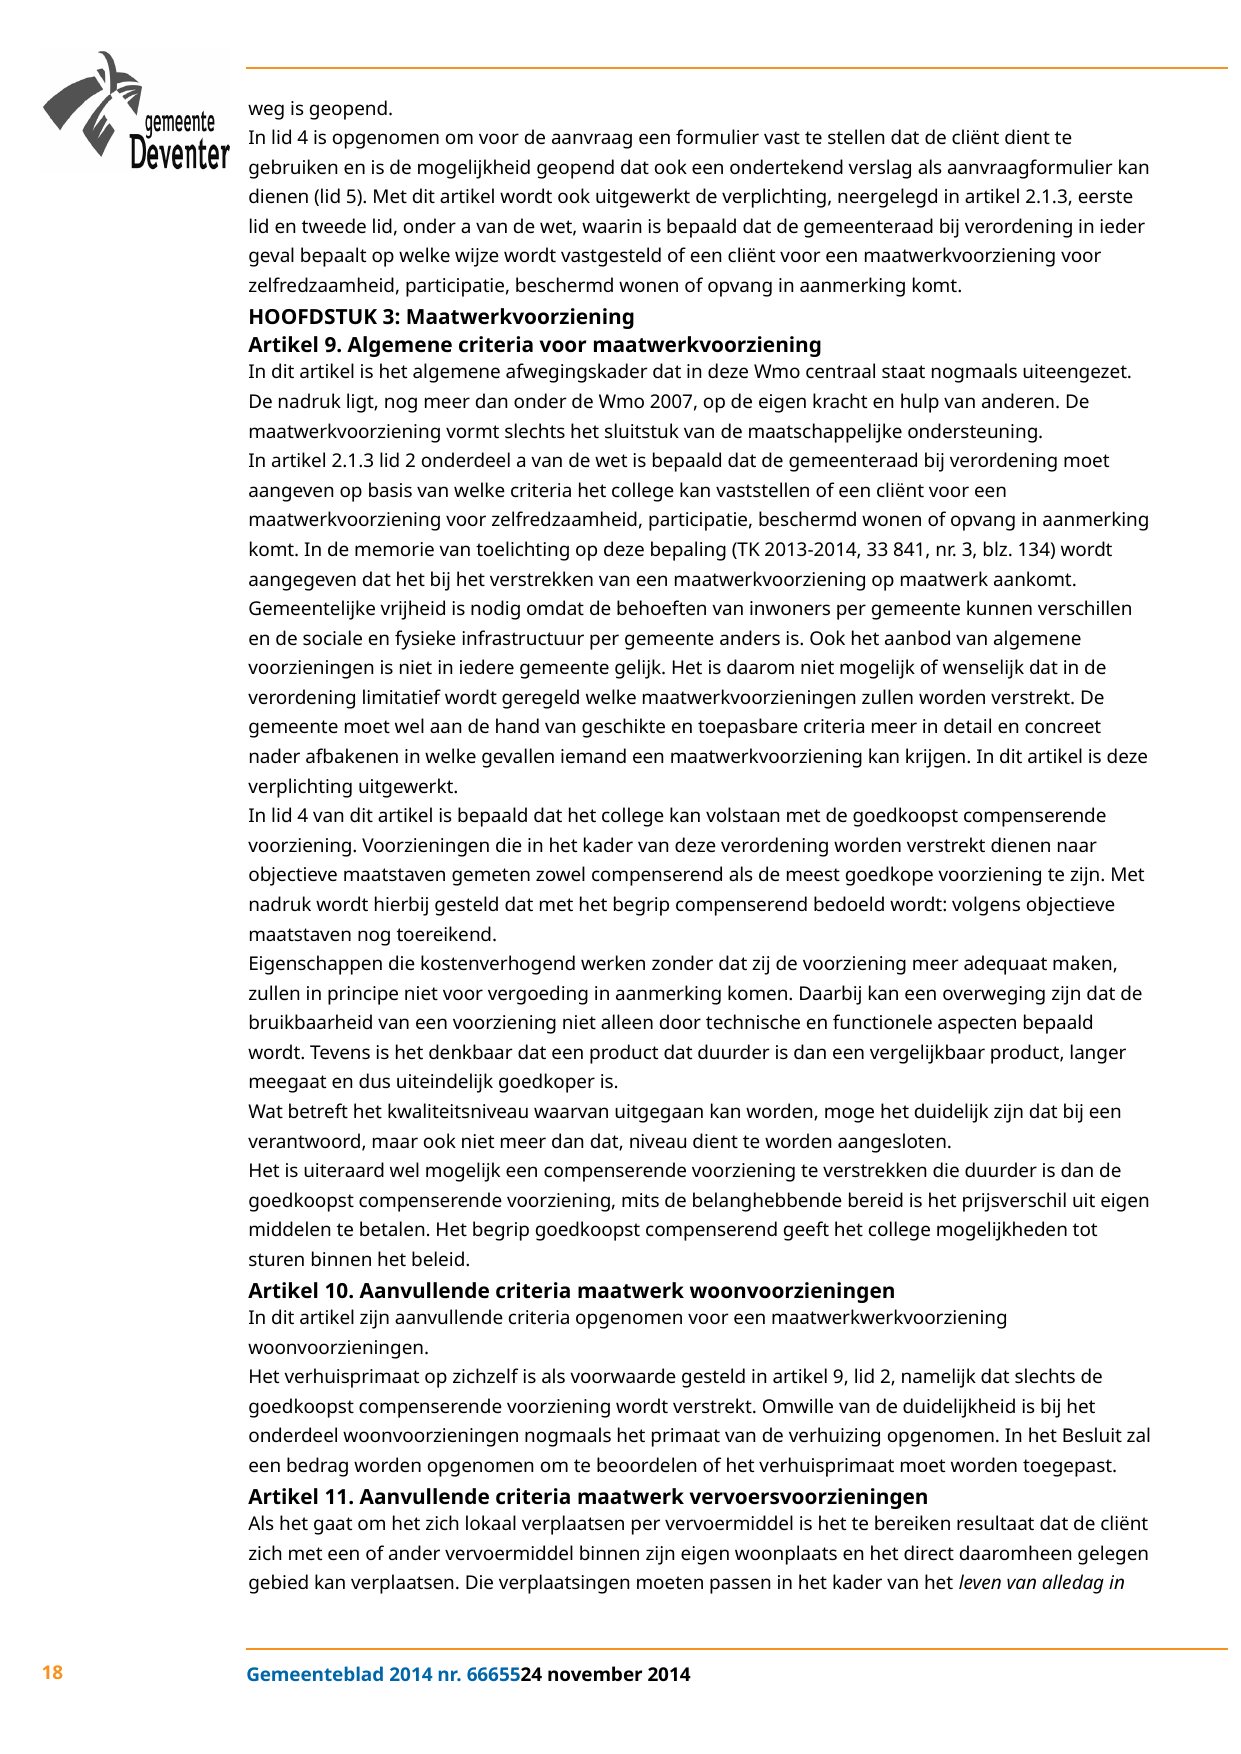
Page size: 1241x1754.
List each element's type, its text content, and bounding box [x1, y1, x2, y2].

text In artikel 2.1.3 lid 2 onderdeel a van de wet is bepaald dat de gemeenteraad bij verordening moet aangeven op basis van welke criteria het college kan vaststellen of een cliënt voor een maatwerkvoorziening voor zelfredzaamheid, participatie, beschermd wonen of opvang in aanmerking komt. In de memorie van toelichting op deze bepaling (TK 2013-2014, 33 841, nr. 3, blz. 134) wordt aangegeven dat het bij het verstrekken van een maatwerkvoorziening op maatwerk aankomt. Gemeentelijke vrijheid is nodig omdat de behoeften van inwoners per gemeente kunnen verschillen en de sociale en fysieke infrastructuur per gemeente anders is. Ook het aanbod van algemene voorzieningen is niet in iedere gemeente gelijk. Het is daarom niet mogelijk of wenselijk dat in de verordening limitatief wordt geregeld welke maatwerkvoorzieningen zullen worden verstrekt. De gemeente moet wel aan de hand van geschikte en toepasbare criteria meer in detail en concreet nader afbakenen in welke gevallen iemand een maatwerkvoorziening kan krijgen. In dit artikel is deze verplichting uitgewerkt. [248, 447, 1152, 799]
text Wat betreft het kwaliteitsniveau waarvan uitgegaan kan worden, moge het duidelijk zijn dat bij een verantwoord, maar ook niet meer dan dat, niveau dient te worden aangesloten. [248, 1098, 1152, 1154]
text In lid 4 is opgenomen om voor de aanvraag een formulier vast te stellen dat de cliënt dient te gebruiken en is de mogelijkheid geopend dat ook een ondertekend verslag als aanvraagformulier kan dienen (lid 5). Met dit artikel wordt ook uitgewerkt de verplichting, neergelegd in artikel 2.1.3, eerste lid en tweede lid, onder a van de wet, waarin is bepaald dat de gemeenteraad bij verordening in ieder geval bepaalt op welke wijze wordt vastgesteld of een cliënt voor een maatwerkvoorziening voor zelfredzaamheid, participatie, beschermd wonen of opvang in aanmerking komt. [248, 124, 1152, 298]
text Artikel 11. Aanvullende criteria maatwerk vervoersvoorzieningen [248, 1482, 1152, 1510]
text In lid 4 van dit artikel is bepaald dat het college kan volstaan met de goedkoopst compenserende voorziening. Voorzieningen die in het kader van deze verordening worden verstrekt dienen naar objectieve maatstaven gemeten zowel compenserend als de meest goedkope voorziening te zijn. Met nadruk wordt hierbij gesteld dat met het begrip compenserend bedoeld wordt: volgens objectieve maatstaven nog toereikend. [248, 802, 1152, 947]
text Het is uiteraard wel mogelijk een compenserende voorziening te verstrekken die duurder is dan de goedkoopst compenserende voorziening, mits de belanghebbende bereid is het prijsverschil uit eigen middelen te betalen. Het begrip goedkoopst compenserend geeft het college mogelijkheden tot sturen binnen het beleid. [248, 1157, 1152, 1272]
text HOOFDSTUK 3: Maatwerkvoorziening [248, 302, 1152, 330]
text In dit artikel zijn aanvullende criteria opgenomen voor een maatwerkwerkvoorziening woonvoorzieningen. [248, 1304, 1152, 1359]
text Eigenschappen die kostenverhogend werken zonder dat zij de voorziening meer adequaat maken, zullen in principe niet voor vergoeding in aanmerking komen. Daarbij kan een overweging zijn dat de bruikbaarheid van een voorziening niet alleen door technische en functionele aspecten bepaald wordt. Tevens is het denkbaar dat een product dat duurder is dan een vergelijkbaar product, langer meegaat en dus uiteindelijk goedkoper is. [248, 950, 1152, 1094]
picture [41, 47, 231, 172]
text Artikel 9. Algemene criteria voor maatwerkvoorziening [248, 330, 1152, 359]
text In dit artikel is het algemene afwegingskader dat in deze Wmo centraal staat nogmaals uiteengezet. De nadruk ligt, nog meer dan onder de Wmo 2007, op de eigen kracht en hulp van anderen. De maatwerkvoorziening vormt slechts het sluitstuk van de maatschappelijke ondersteuning. [248, 359, 1152, 444]
text Het verhuisprimaat op zichzelf is als voorwaarde gesteld in artikel 9, lid 2, namelijk dat slechts de goedkoopst compenserende voorziening wordt verstrekt. Omwille van de duidelijkheid is bij het onderdeel woonvoorzieningen nogmaals het primaat van de verhuizing opgenomen. In het Besluit zal een bedrag worden opgenomen om te beoordelen of het verhuisprimaat moet worden toegepast. [248, 1363, 1152, 1478]
text Als het gaat om het zich lokaal verplaatsen per vervoermiddel is het te bereiken resultaat dat de cliënt zich met een of ander vervoermiddel binnen zijn eigen woonplaats en het direct daaromheen gelegen gebied kan verplaatsen. Die verplaatsingen moeten passen in het kader van het leven van alledag in [248, 1510, 1152, 1595]
text Artikel 10. Aanvullende criteria maatwerk woonvoorzieningen [248, 1276, 1152, 1304]
text weg is geopend. [248, 95, 1152, 121]
